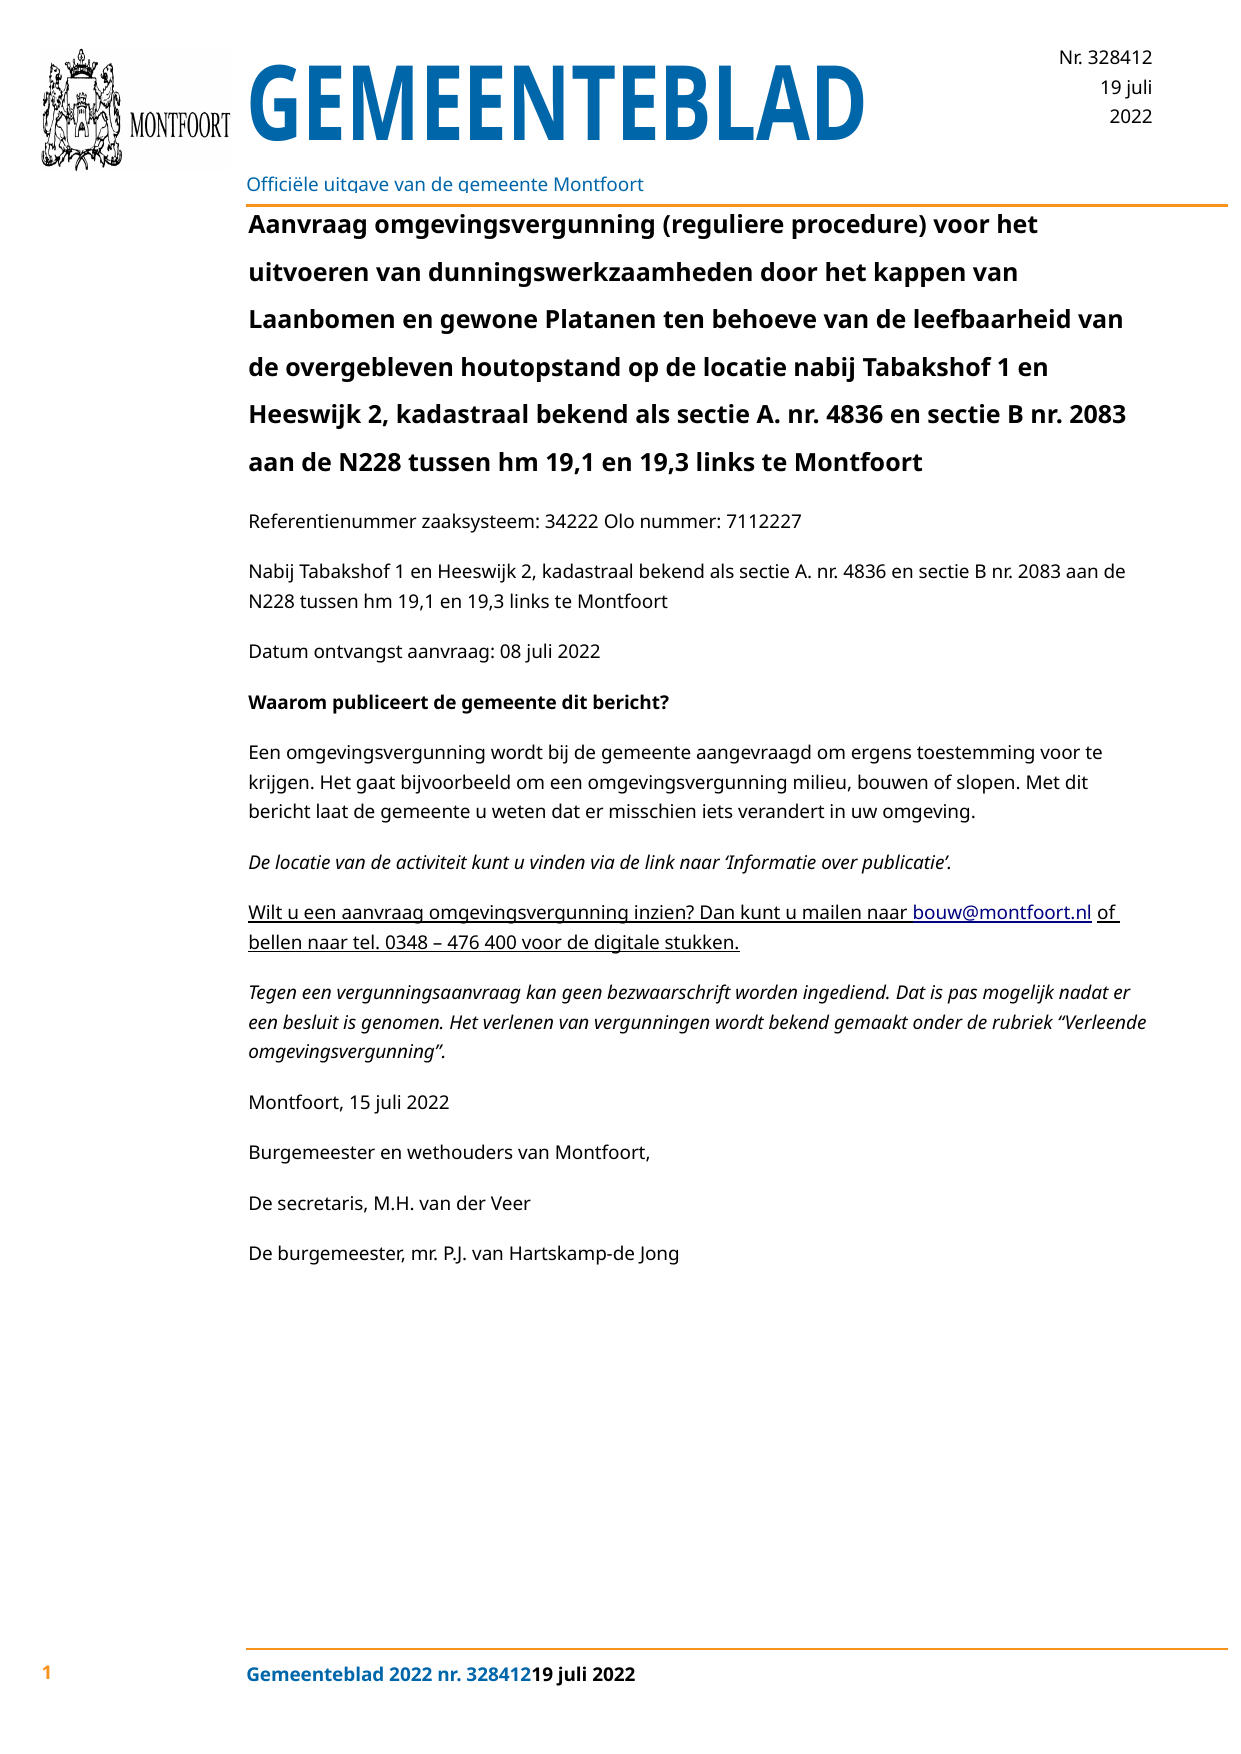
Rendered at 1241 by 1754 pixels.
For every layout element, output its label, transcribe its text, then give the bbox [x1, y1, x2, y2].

text Aanvraag omgevingsvergunning (reguliere procedure) voor het uitvoeren van dunningswerkzaamheden door het kappen van Laanbomen en gewone Platanen ten behoeve van de leefbaarheid van de overgebleven houtopstand op de locatie nabij Tabakshof 1 en Heeswijk 2, kadastraal bekend als sectie A. nr. 4836 en sectie B nr. 2083 aan de N228 tussen hm 19,1 en 19,3 links te Montfoort [248, 207, 1152, 479]
text De secretaris, M.H. van der Veer [248, 1190, 1152, 1216]
text Nabij Tabakshof 1 en Heeswijk 2, kadastraal bekend als sectie A. nr. 4836 en sectie B nr. 2083 aan de N228 tussen hm 19,1 en 19,3 links te Montfoort [248, 559, 1152, 614]
text De locatie van de activiteit kunt u vinden via de link naar ‘Informatie over publicatie’. [248, 849, 1152, 875]
text Een omgevingsvergunning wordt bij de gemeente aangevraagd om ergens toestemming voor te krijgen. Het gaat bijvoorbeeld om een omgevingsvergunning milieu, bouwen of slopen. Met dit bericht laat de gemeente u weten dat er misschien iets verandert in uw omgeving. [248, 739, 1152, 824]
text Waarom publiceert de gemeente dit bericht? [248, 689, 1152, 715]
picture [41, 47, 231, 172]
text Tegen een vergunningsaanvraag kan geen bezwaarschrift worden ingediend. Dat is pas mogelijk nadat er een besluit is genomen. Het verlenen van vergunningen wordt bekend gemaakt onder de rubriek “Verleende omgevingsvergunning”. [248, 979, 1152, 1064]
text Montfoort, 15 juli 2022 [248, 1089, 1152, 1115]
text Datum ontvangst aanvraag: 08 juli 2022 [248, 639, 1152, 664]
text Referentienummer zaaksysteem: 34222 Olo nummer: 7112227 [248, 508, 1152, 534]
text Wilt u een aanvraag omgevingsvergunning inzien? Dan kunt u mailen naar bouw@montfoort.nl of bellen naar tel. 0348 – 476 400 voor de digitale stukken. [248, 899, 1152, 955]
text De burgemeester, mr. P.J. van Hartskamp-de Jong [248, 1240, 1152, 1266]
text Burgemeester en wethouders van Montfoort, [248, 1139, 1152, 1165]
